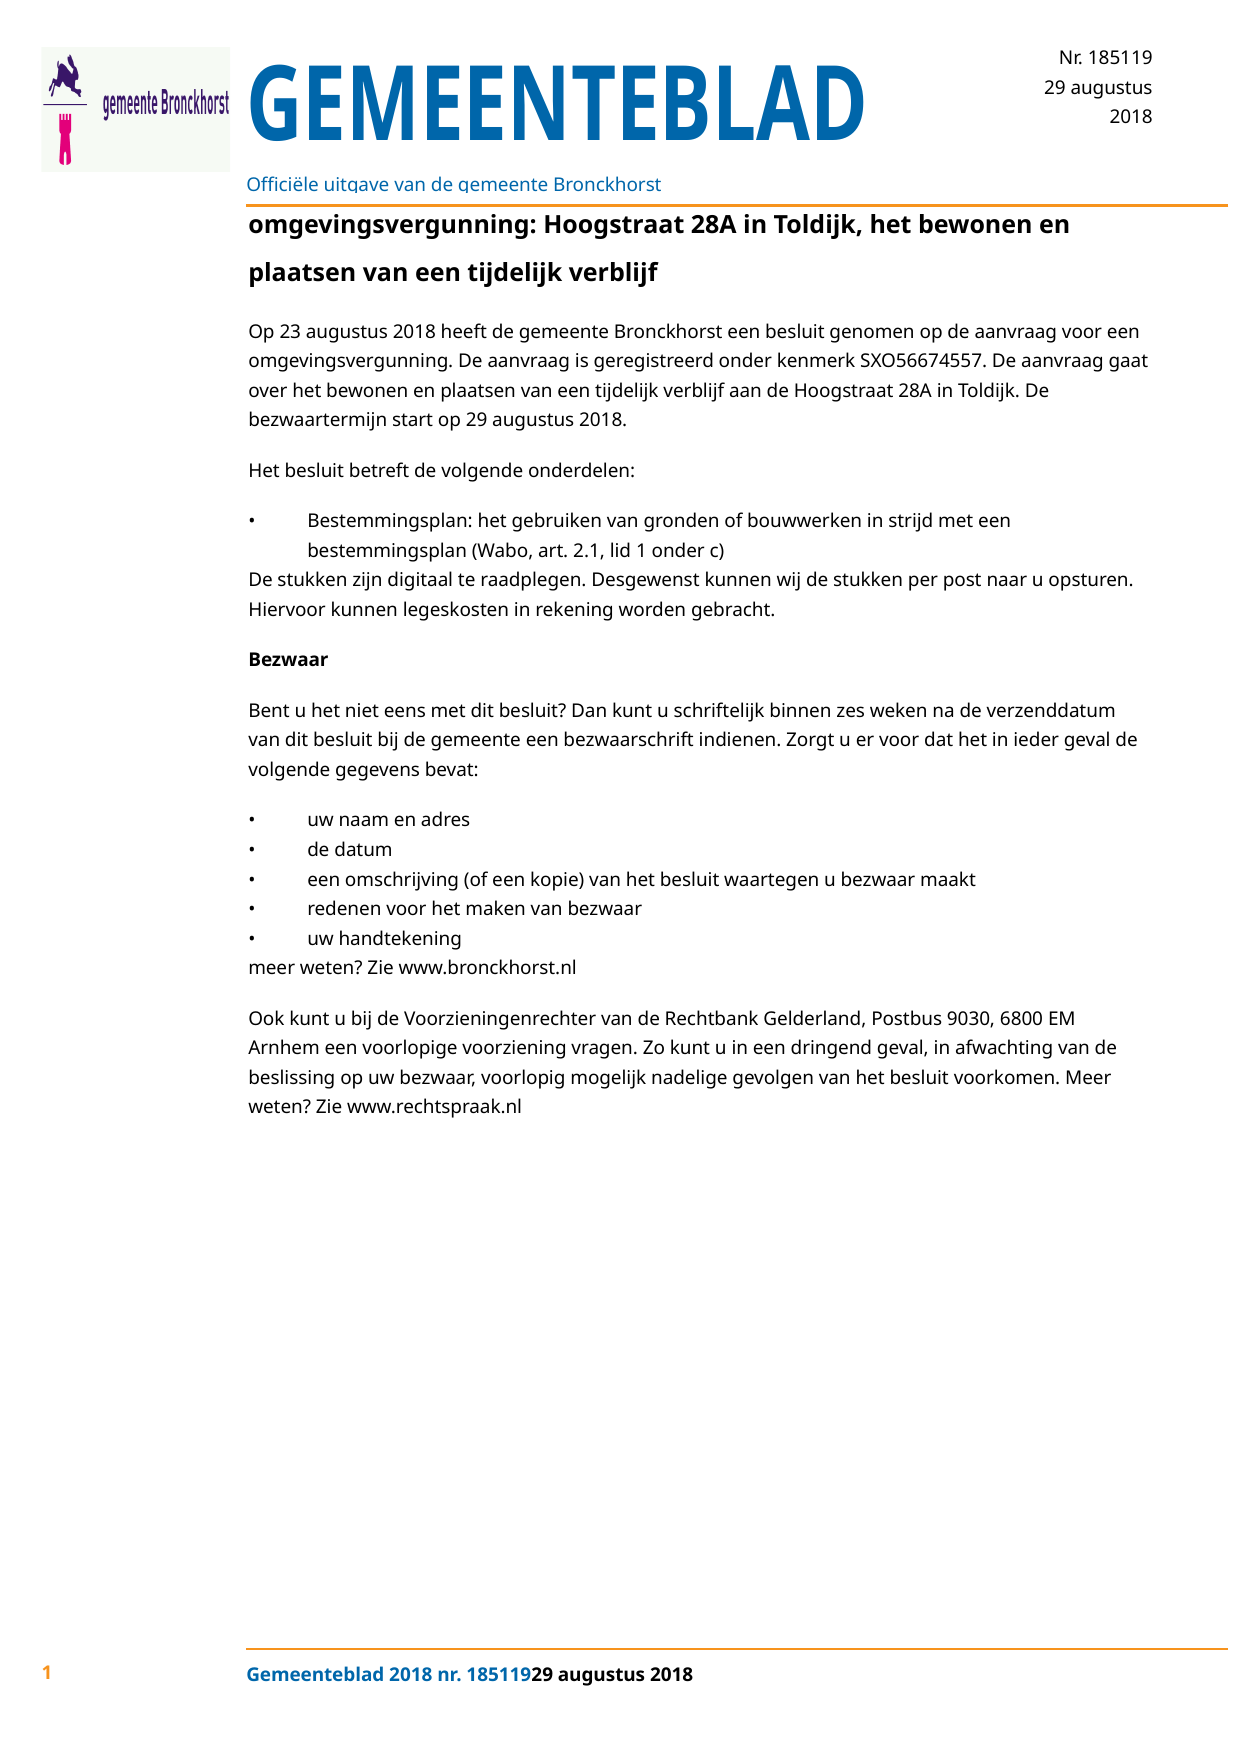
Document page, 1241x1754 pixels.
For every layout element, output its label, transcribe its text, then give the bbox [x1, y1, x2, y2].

text Op 23 augustus 2018 heeft de gemeente Bronckhorst een besluit genomen op de aanvraag voor een omgevingsvergunning. De aanvraag is geregistreerd onder kenmerk SXO56674557. De aanvraag gaat over het bewonen en plaatsen van een tijdelijk verblijf aan de Hoogstraat 28A in Toldijk. De bezwaartermijn start op 29 augustus 2018. [248, 318, 1152, 432]
text Bezwaar [248, 647, 1152, 672]
list de datum [248, 836, 1152, 862]
list een omschrijving (of een kopie) van het besluit waartegen u bezwaar maakt [248, 866, 1152, 892]
list uw naam en adres [248, 807, 1152, 832]
list redenen voor het maken van bezwaar [248, 895, 1152, 921]
text omgevingsvergunning: Hoogstraat 28A in Toldijk, het bewonen en plaatsen van een tijdelijk verblijf [248, 207, 1152, 288]
text De stukken zijn digitaal te raadplegen. Desgewenst kunnen wij de stukken per post naar u opsturen. Hiervoor kunnen legeskosten in rekening worden gebracht. [248, 567, 1152, 622]
text Bent u het niet eens met dit besluit? Dan kunt u schriftelijk binnen zes weken na de verzenddatum van dit besluit bij de gemeente een bezwaarschrift indienen. Zorgt u er voor dat het in ieder geval de volgende gegevens bevat: [248, 697, 1152, 782]
picture [41, 47, 231, 172]
text Ook kunt u bij de Voorzieningenrechter van de Rechtbank Gelderland, Postbus 9030, 6800 EM Arnhem een voorlopige voorziening vragen. Zo kunt u in een dringend geval, in afwachting van de beslissing op uw bezwaar, voorlopig mogelijk nadelige gevolgen van het besluit voorkomen. Meer weten? Zie www.rechtspraak.nl [248, 1005, 1152, 1119]
text Het besluit betreft de volgende onderdelen: [248, 457, 1152, 483]
text meer weten? Zie www.bronckhorst.nl [248, 954, 1152, 980]
list uw handtekening [248, 925, 1152, 951]
list Bestemmingsplan: het gebruiken van gronden of bouwwerken in strijd met een bestemmingsplan (Wabo, art. 2.1, lid 1 onder c) [248, 507, 1152, 563]
